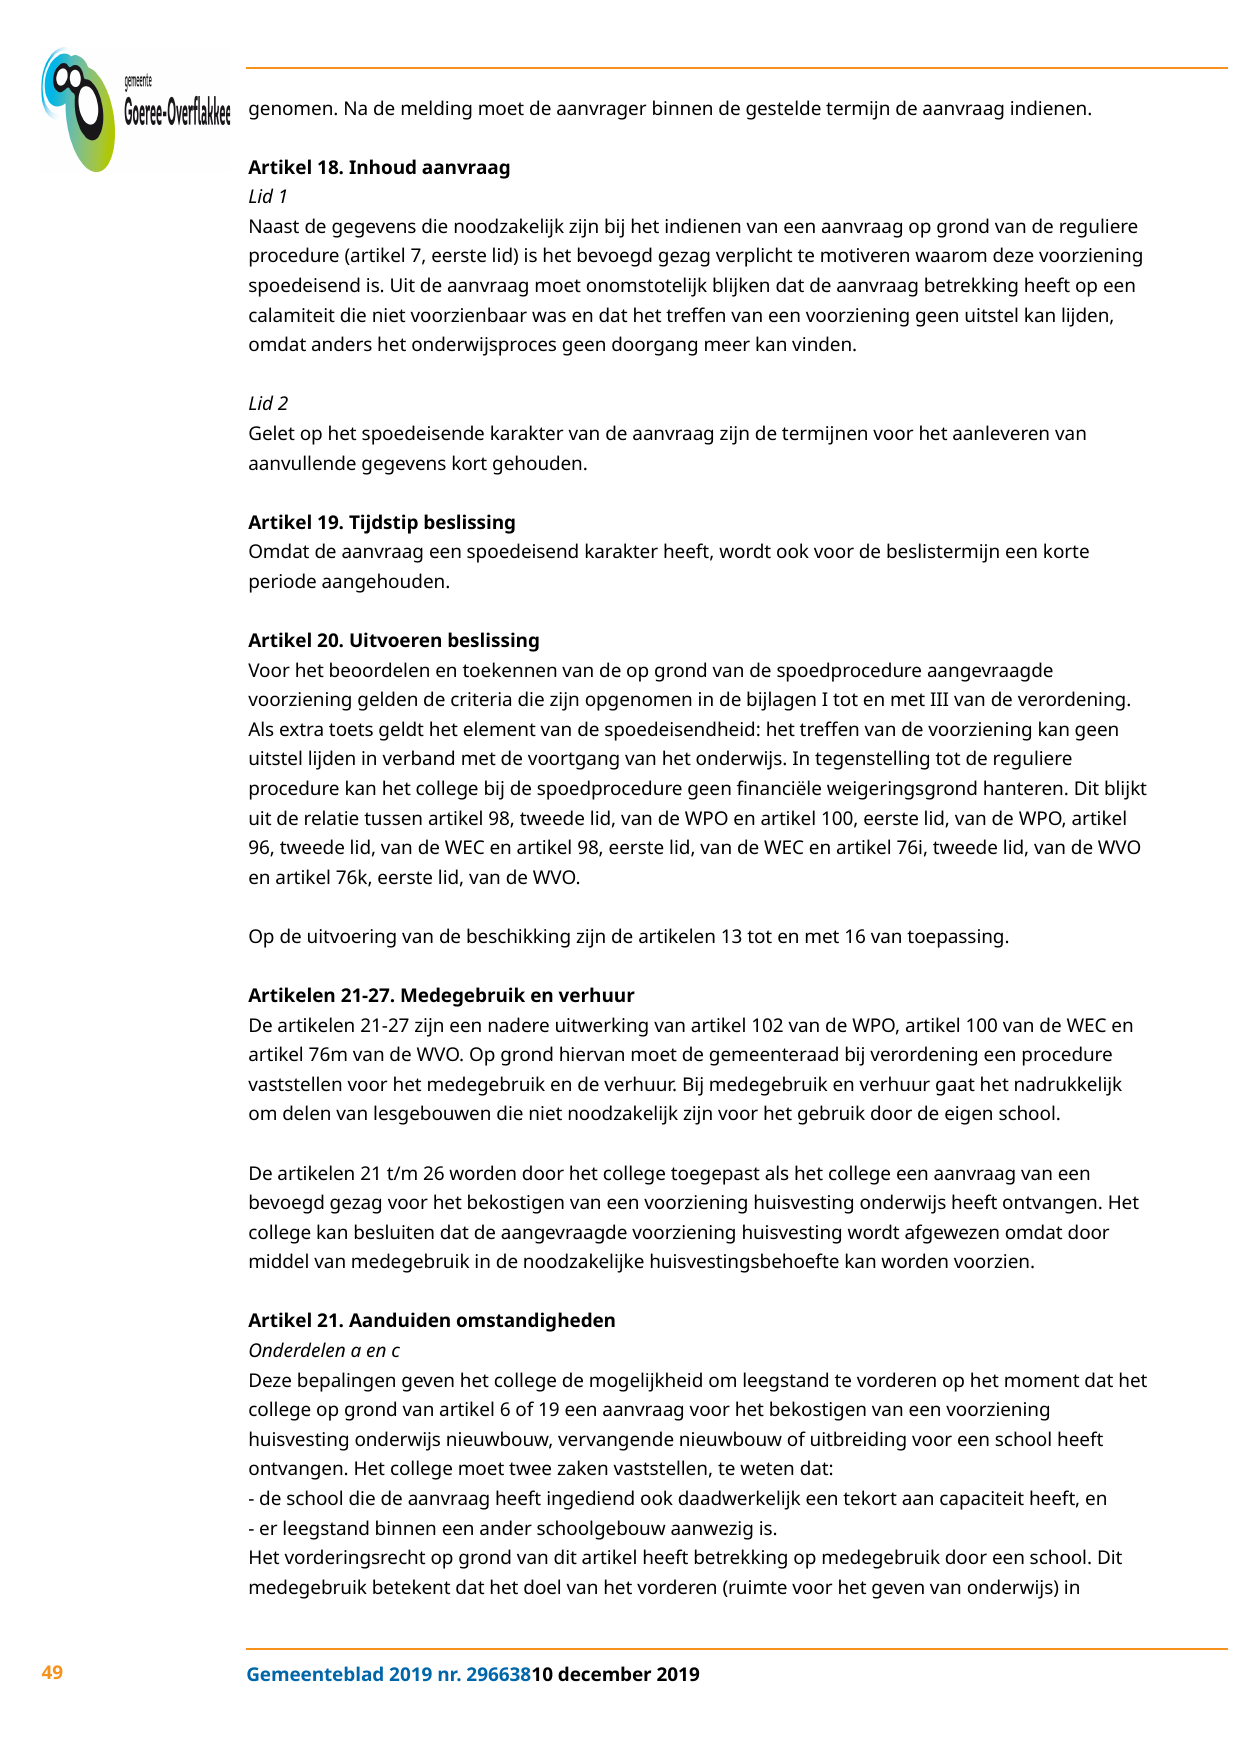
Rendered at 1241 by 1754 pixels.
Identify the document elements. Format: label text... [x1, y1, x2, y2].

text Naast de gegevens die noodzakelijk zijn bij het indienen van een aanvraag op grond van de reguliere procedure (artikel 7, eerste lid) is het bevoegd gezag verplicht te motiveren waarom deze voorziening spoedeisend is. Uit de aanvraag moet onomstotelijk blijken dat de aanvraag betrekking heeft op een calamiteit die niet voorzienbaar was en dat het treffen van een voorziening geen uitstel kan lijden, omdat anders het onderwijsproces geen doorgang meer kan vinden. [248, 213, 1152, 357]
text De artikelen 21 t/m 26 worden door het college toegepast als het college een aanvraag van een bevoegd gezag voor het bekostigen van een voorziening huisvesting onderwijs heeft ontvangen. Het college kan besluiten dat de aangevraagde voorziening huisvesting wordt afgewezen omdat door middel van medegebruik in de noodzakelijke huisvestingsbehoefte kan worden voorzien. [248, 1160, 1152, 1274]
text genomen. Na de melding moet de aanvrager binnen de gestelde termijn de aanvraag indienen. [248, 95, 1152, 121]
text Artikel 20. Uitvoeren beslissing [248, 627, 1152, 653]
text Omdat de aanvraag een spoedeisend karakter heeft, wordt ook voor de beslistermijn een korte periode aangehouden. [248, 538, 1152, 594]
text De artikelen 21-27 zijn een nadere uitwerking van artikel 102 van de WPO, artikel 100 van de WEC en artikel 76m van de WVO. Op grond hiervan moet de gemeenteraad bij verordening een procedure vaststellen voor het medegebruik en de verhuur. Bij medegebruik en verhuur gaat het nadrukkelijk om delen van lesgebouwen die niet noodzakelijk zijn voor het gebruik door de eigen school. [248, 1012, 1152, 1126]
text - er leegstand binnen een ander schoolgebouw aanwezig is. [248, 1515, 1152, 1541]
picture [41, 47, 231, 172]
text Artikelen 21-27. Medegebruik en verhuur [248, 982, 1152, 1008]
text Gelet op het spoedeisende karakter van de aanvraag zijn de termijnen voor het aanleveren van aanvullende gegevens kort gehouden. [248, 420, 1152, 476]
text Lid 1 [248, 183, 1152, 209]
text Het vorderingsrecht op grond van dit artikel heeft betrekking op medegebruik door een school. Dit medegebruik betekent dat het doel van het vorderen (ruimte voor het geven van onderwijs) in [248, 1544, 1152, 1600]
text Artikel 21. Aanduiden omstandigheden [248, 1308, 1152, 1333]
text Op de uitvoering van de beschikking zijn de artikelen 13 tot en met 16 van toepassing. [248, 923, 1152, 949]
text Voor het beoordelen en toekennen van de op grond van de spoedprocedure aangevraagde voorziening gelden de criteria die zijn opgenomen in de bijlagen I tot en met III van de verordening. Als extra toets geldt het element van de spoedeisendheid: het treffen van de voorziening kan geen uitstel lijden in verband met de voortgang van het onderwijs. In tegenstelling tot de reguliere procedure kan het college bij de spoedprocedure geen financiële weigeringsgrond hanteren. Dit blijkt uit de relatie tussen artikel 98, tweede lid, van de WPO en artikel 100, eerste lid, van de WPO, artikel 96, tweede lid, van de WEC en artikel 98, eerste lid, van de WEC en artikel 76i, tweede lid, van de WVO en artikel 76k, eerste lid, van de WVO. [248, 657, 1152, 890]
text Onderdelen a en c [248, 1337, 1152, 1363]
text Artikel 18. Inhoud aanvraag [248, 154, 1152, 180]
text - de school die de aanvraag heeft ingediend ook daadwerkelijk een tekort aan capaciteit heeft, en [248, 1485, 1152, 1511]
text Deze bepalingen geven het college de mogelijkheid om leegstand te vorderen op het moment dat het college op grond van artikel 6 of 19 een aanvraag voor het bekostigen van een voorziening huisvesting onderwijs nieuwbouw, vervangende nieuwbouw of uitbreiding voor een school heeft ontvangen. Het college moet twee zaken vaststellen, te weten dat: [248, 1367, 1152, 1481]
text Lid 2 [248, 391, 1152, 416]
text Artikel 19. Tijdstip beslissing [248, 509, 1152, 535]
